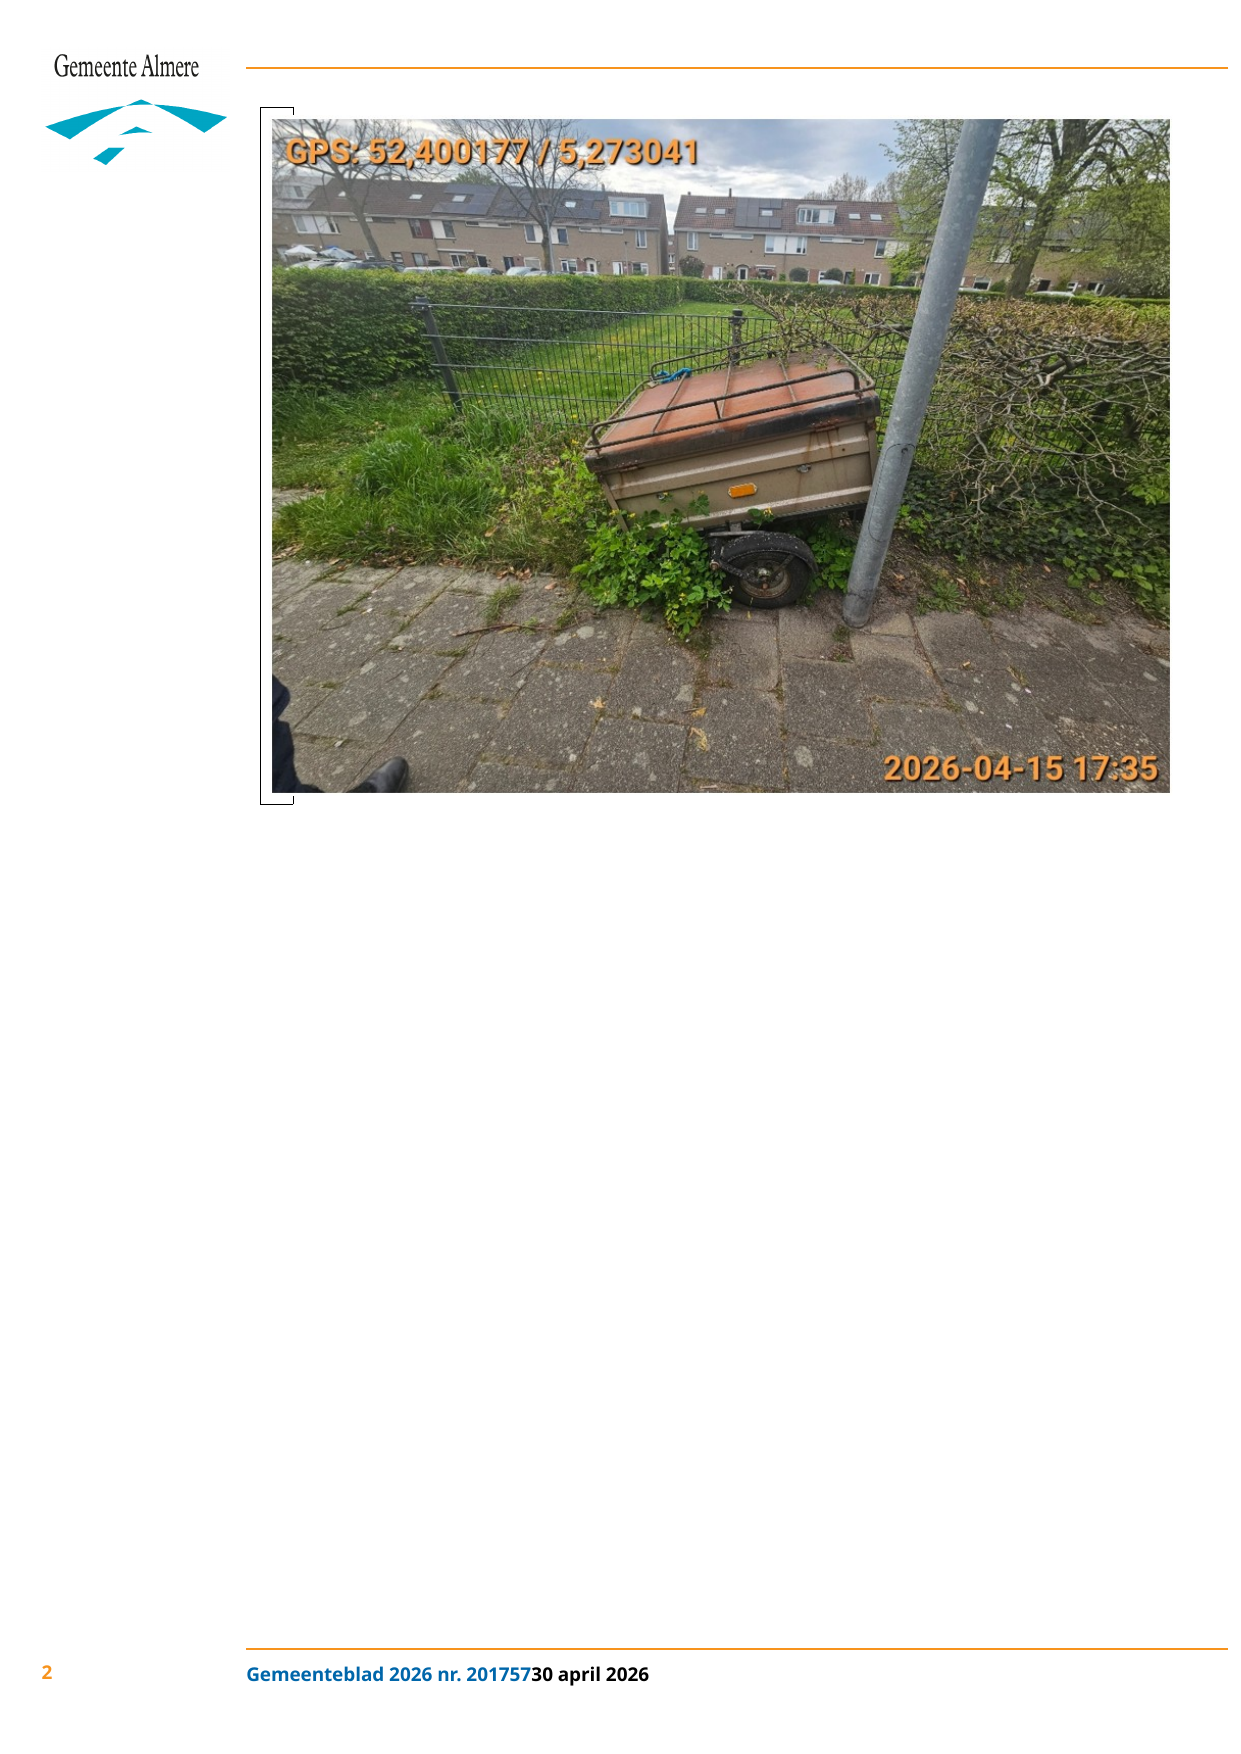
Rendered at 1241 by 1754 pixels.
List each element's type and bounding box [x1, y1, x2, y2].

picture [41, 47, 231, 172]
picture [268, 115, 1173, 796]
